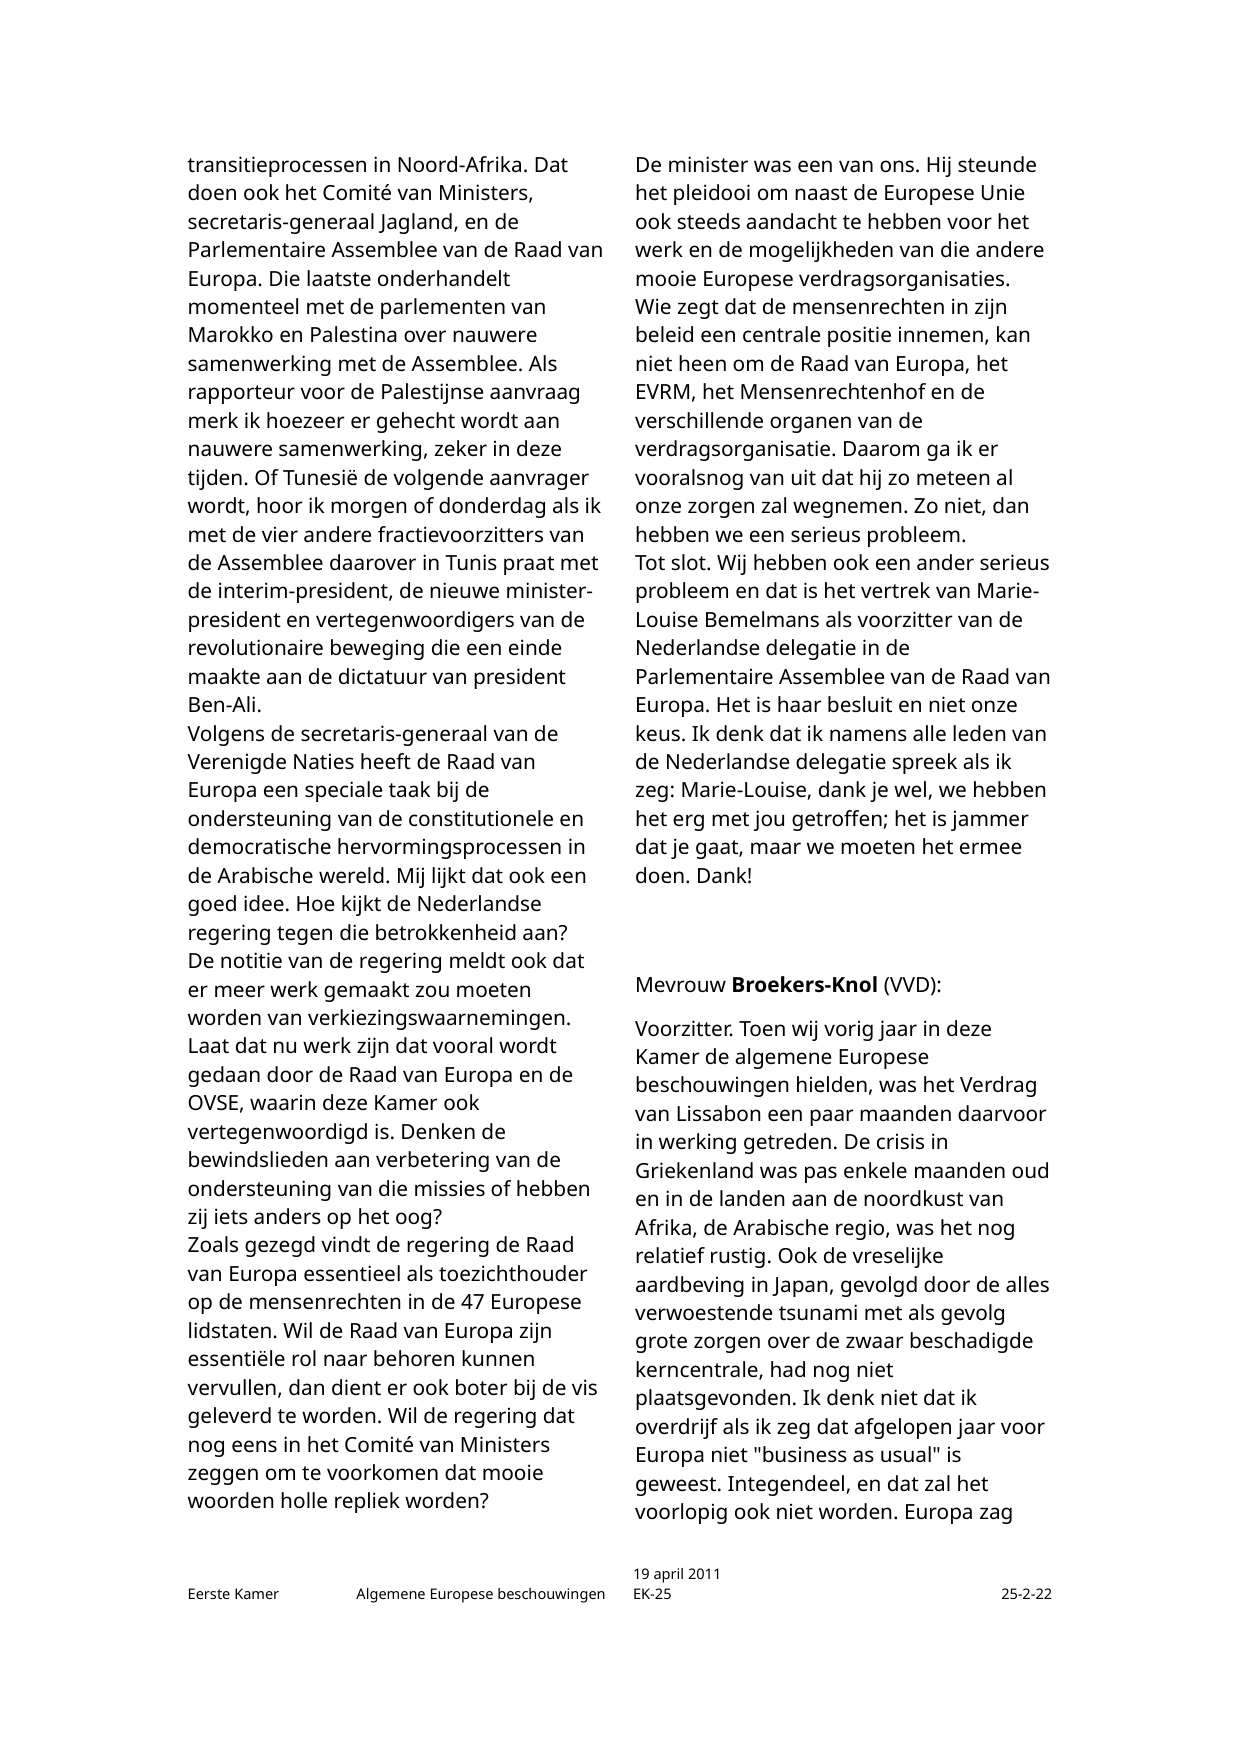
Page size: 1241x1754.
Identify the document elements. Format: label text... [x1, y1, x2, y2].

text transitieprocessen in Noord-Afrika. Dat doen ook het Comité van Ministers, secretaris-generaal Jagland, en de Parlementaire Assemblee van de Raad van Europa. Die laatste onderhandelt momenteel met de parlementen van Marokko en Palestina over nauwere samenwerking met de Assemblee. Als rapporteur voor de Palestijnse aanvraag merk ik hoezeer er gehecht wordt aan nauwere samenwerking, zeker in deze tijden. Of Tunesië de volgende aanvrager wordt, hoor ik morgen of donderdag als ik met de vier andere fractievoorzitters van de Assemblee daarover in Tunis praat met de interim-president, de nieuwe minister-president en vertegenwoordigers van de revolutionaire beweging die een einde maakte aan de dictatuur van president Ben-Ali. [187, 150, 605, 719]
text  [635, 919, 1053, 948]
text Tot slot. Wij hebben ook een ander serieus probleem en dat is het vertrek van Marie-Louise Bemelmans als voorzitter van de Nederlandse delegatie in de Parlementaire Assemblee van de Raad van Europa. Het is haar besluit en niet onze keus. Ik denk dat ik namens alle leden van de Nederlandse delegatie spreek als ik zeg: Marie-Louise, dank je wel, we hebben het erg met jou getroffen; het is jammer dat je gaat, maar we moeten het ermee doen. Dank! [635, 548, 1053, 889]
text Voorzitter. Toen wij vorig jaar in deze Kamer de algemene Europese beschouwingen hielden, was het Verdrag van Lissabon een paar maanden daarvoor in werking getreden. De crisis in Griekenland was pas enkele maanden oud en in de landen aan de noordkust van Afrika, de Arabische regio, was het nog relatief rustig. Ook de vreselijke aardbeving in Japan, gevolgd door de alles verwoestende tsunami met als gevolg grote zorgen over de zwaar beschadigde kerncentrale, had nog niet plaatsgevonden. Ik denk niet dat ik overdrijf als ik zeg dat afgelopen jaar voor Europa niet "business as usual" is geweest. Integendeel, en dat zal het voorlopig ook niet worden. Europa zag [635, 1014, 1053, 1526]
text De minister was een van ons. Hij steunde het pleidooi om naast de Europese Unie ook steeds aandacht te hebben voor het werk en de mogelijkheden van die andere mooie Europese verdragsorganisaties. Wie zegt dat de mensenrechten in zijn beleid een centrale positie innemen, kan niet heen om de Raad van Europa, het EVRM, het Mensenrechtenhof en de verschillende organen van de verdragsorganisatie. Daarom ga ik er vooralsnog van uit dat hij zo meteen al onze zorgen zal wegnemen. Zo niet, dan hebben we een serieus probleem. [635, 150, 1053, 548]
text De notitie van de regering meldt ook dat er meer werk gemaakt zou moeten worden van verkiezingswaarnemingen. Laat dat nu werk zijn dat vooral wordt gedaan door de Raad van Europa en de OVSE, waarin deze Kamer ook vertegenwoordigd is. Denken de bewindslieden aan verbetering van de ondersteuning van die missies of hebben zij iets anders op het oog? [187, 946, 605, 1231]
text Zoals gezegd vindt de regering de Raad van Europa essentieel als toezichthouder op de mensenrechten in de 47 Europese lidstaten. Wil de Raad van Europa zijn essentiële rol naar behoren kunnen vervullen, dan dient er ook boter bij de vis geleverd te worden. Wil de regering dat nog eens in het Comité van Ministers zeggen om te voorkomen dat mooie woorden holle repliek worden? [187, 1231, 605, 1515]
text Mevrouw Broekers-Knol (VVD): [635, 970, 1053, 999]
text Volgens de secretaris-generaal van de Verenigde Naties heeft de Raad van Europa een speciale taak bij de ondersteuning van de constitutionele en democratische hervormingsprocessen in de Arabische wereld. Mij lijkt dat ook een goed idee. Hoe kijkt de Nederlandse regering tegen die betrokkenheid aan? [187, 719, 605, 946]
